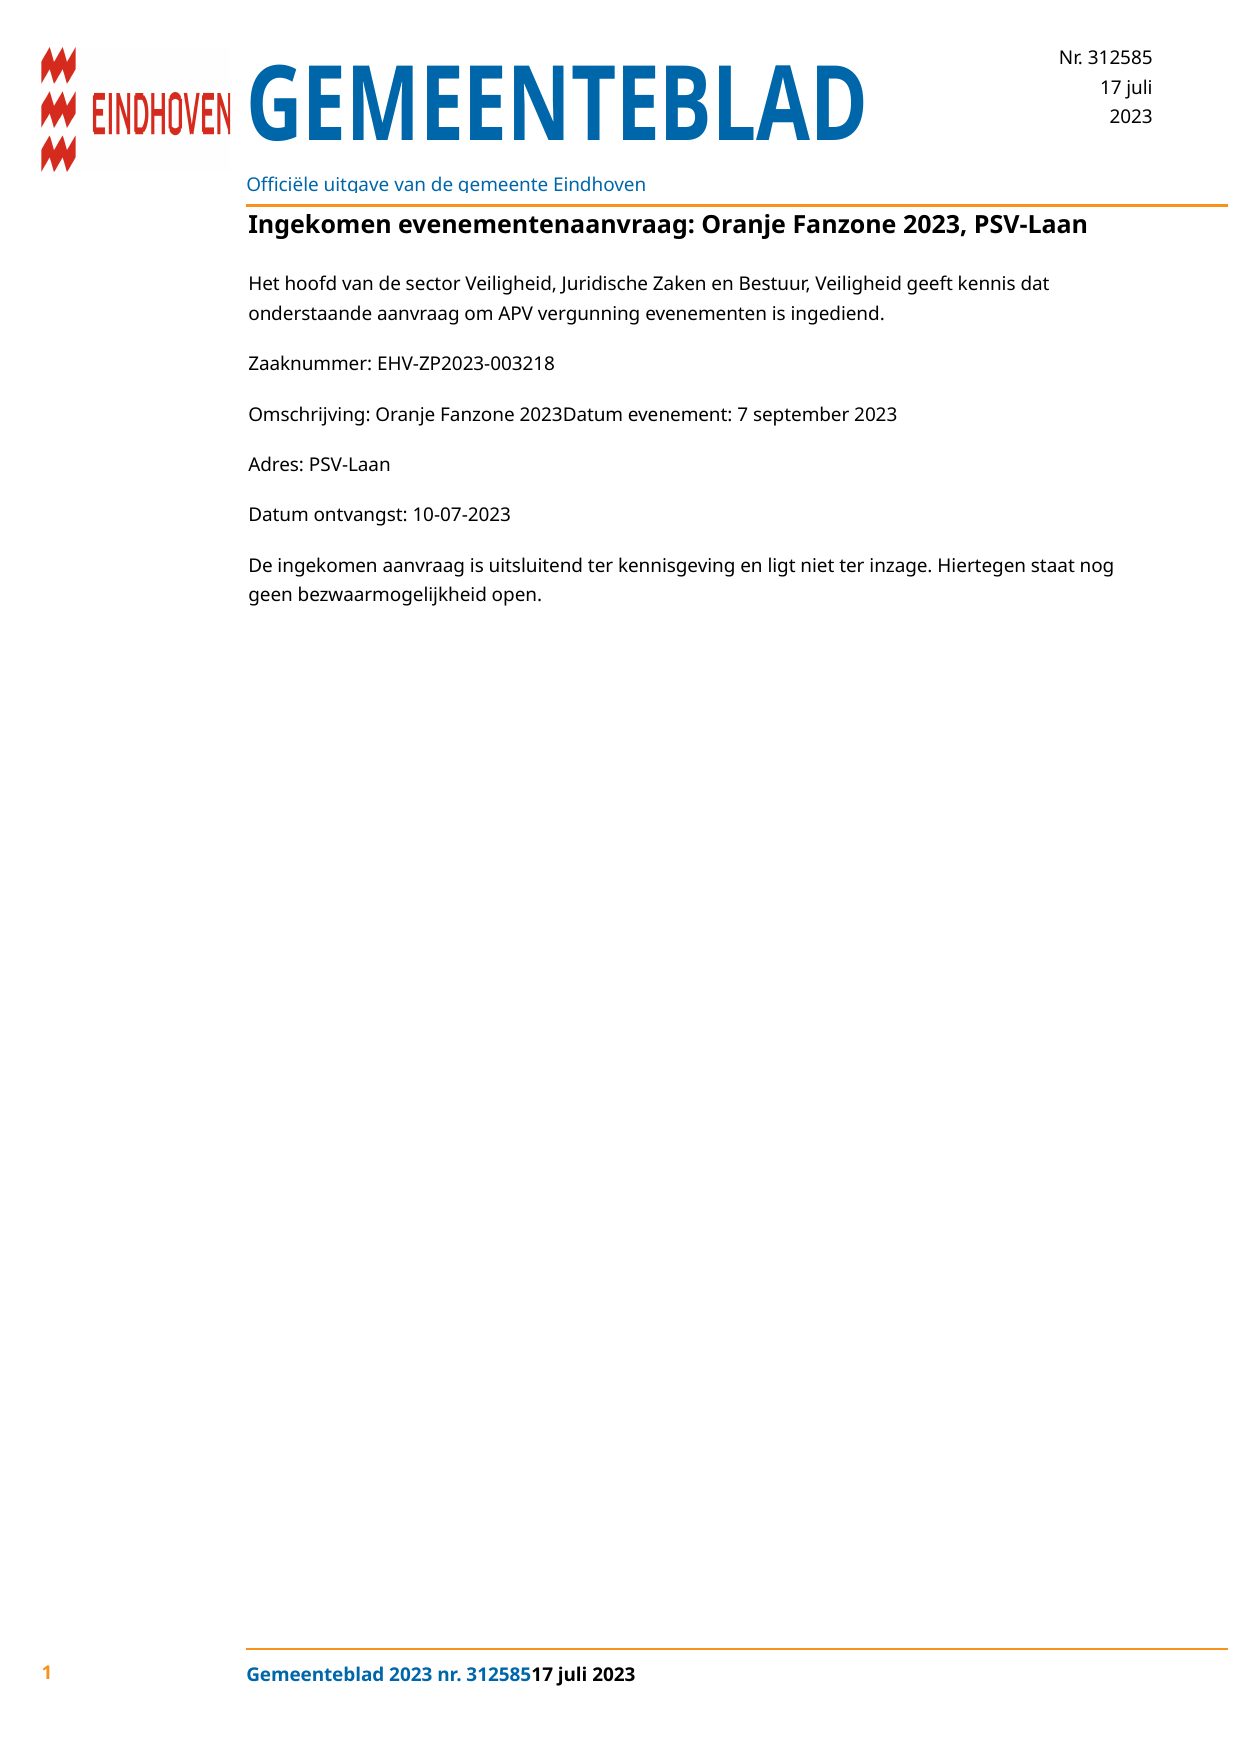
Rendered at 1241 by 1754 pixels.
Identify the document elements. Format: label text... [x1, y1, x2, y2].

text De ingekomen aanvraag is uitsluitend ter kennisgeving en ligt niet ter inzage. Hiertegen staat nog geen bezwaarmogelijkheid open. [248, 552, 1152, 607]
text Zaaknummer: EHV-ZP2023-003218 [248, 350, 1152, 376]
text Het hoofd van de sector Veiligheid, Juridische Zaken en Bestuur, Veiligheid geeft kennis dat onderstaande aanvraag om APV vergunning evenementen is ingediend. [248, 270, 1152, 326]
picture [41, 47, 231, 172]
text Ingekomen evenementenaanvraag: Oranje Fanzone 2023, PSV-Laan [248, 207, 1152, 241]
text Omschrijving: Oranje Fanzone 2023Datum evenement: 7 september 2023 [248, 401, 1152, 426]
text Adres: PSV-Laan [248, 451, 1152, 477]
text Datum ontvangst: 10-07-2023 [248, 502, 1152, 527]
